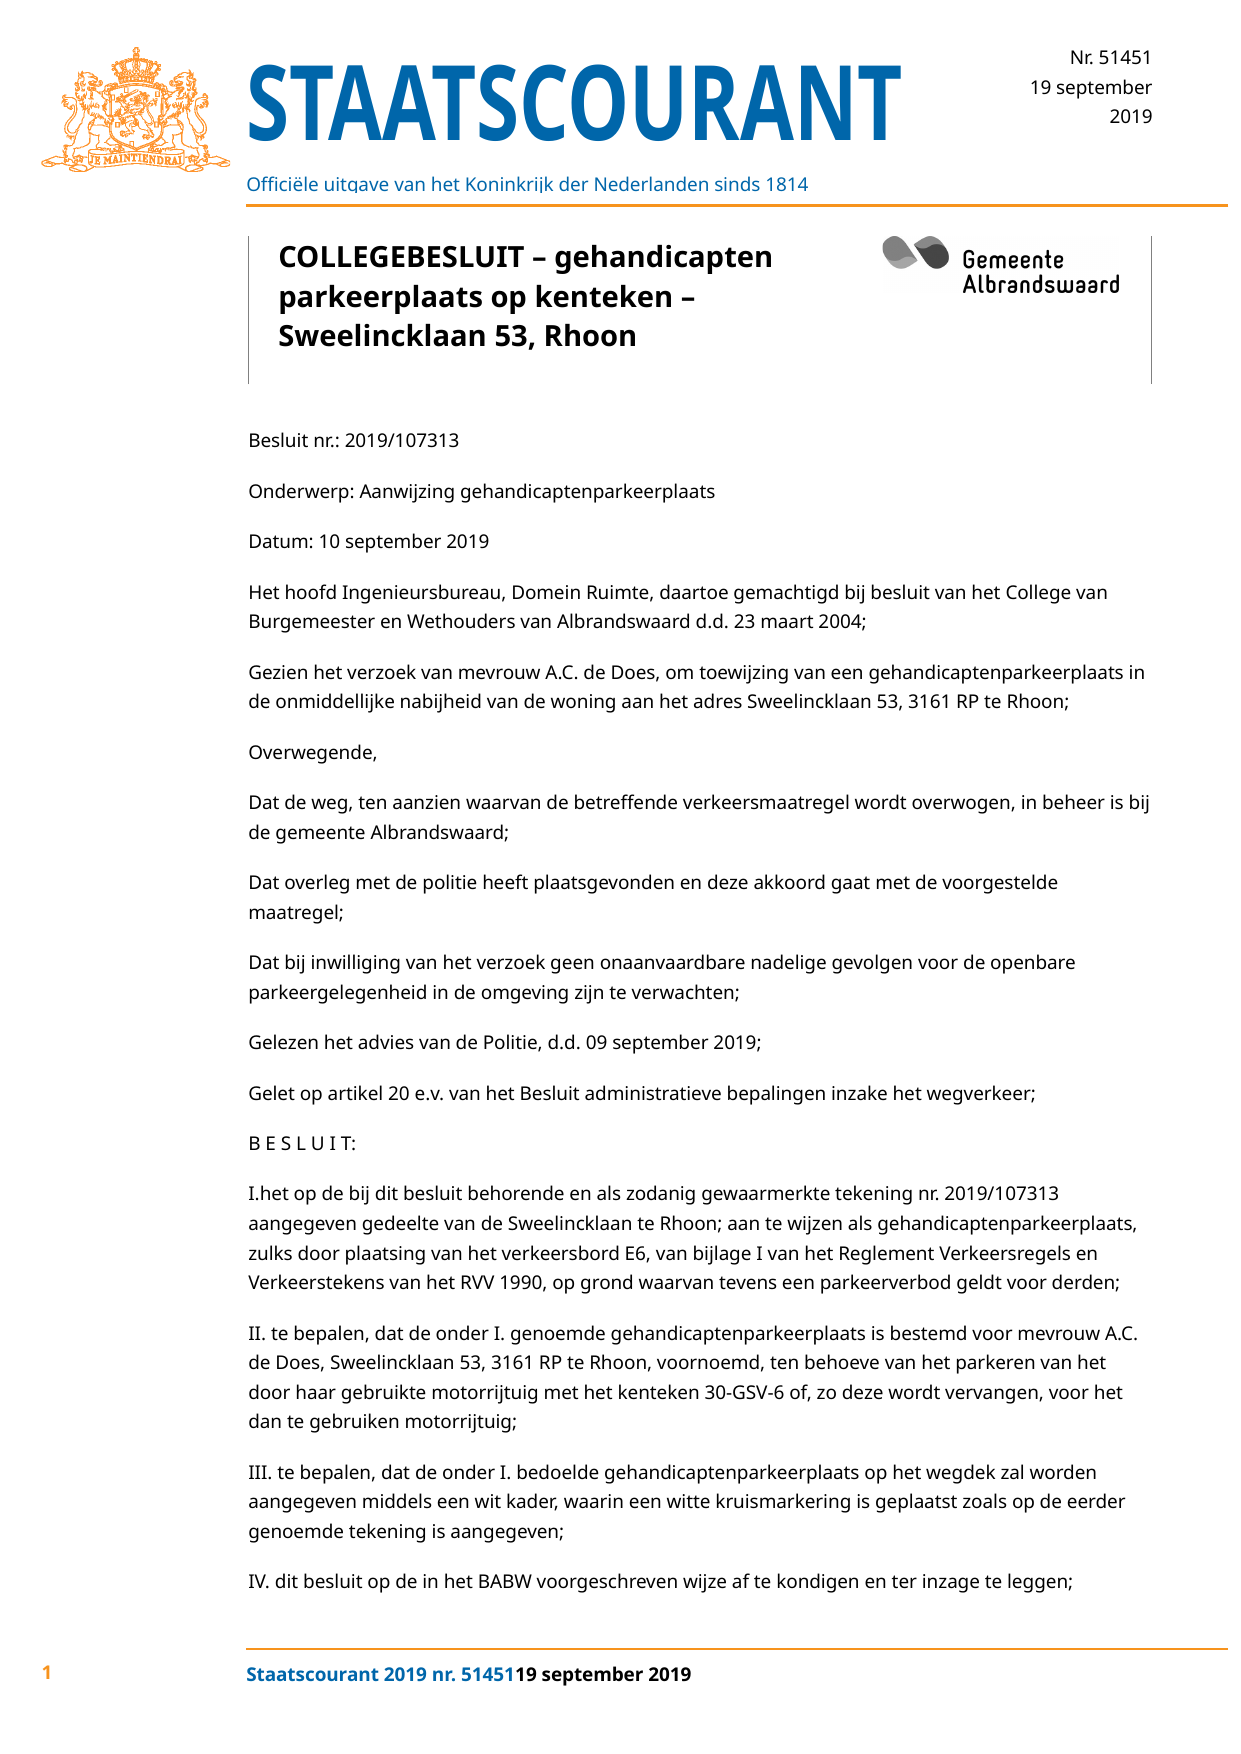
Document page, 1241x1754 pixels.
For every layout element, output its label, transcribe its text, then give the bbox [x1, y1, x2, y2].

table_header COLLEGEBESLUIT – gehandicapten parkeerplaats op kenteken – Sweelincklaan 53, Rhoon [249, 236, 850, 384]
text III. te bepalen, dat de onder I. bedoelde gehandicaptenparkeerplaats op het wegdek zal worden aangegeven middels een wit kader, waarin een witte kruismarkering is geplaatst zoals op de eerder genoemde tekening is aangegeven; [248, 1459, 1152, 1544]
text Dat overleg met de politie heeft plaatsgevonden en deze akkoord gaat met de voorgestelde maatregel; [248, 869, 1152, 924]
text Dat de weg, ten aanzien waarvan de betreffende verkeersmaatregel wordt overwogen, in beheer is bij de gemeente Albrandswaard; [248, 789, 1152, 844]
text B E S L U I T: [248, 1130, 1152, 1156]
picture [41, 47, 231, 172]
text Onderwerp: Aanwijzing gehandicaptenparkeerplaats [248, 478, 1152, 504]
text Het hoofd Ingenieursbureau, Domein Ruimte, daartoe gemachtigd bij besluit van het College van Burgemeester en Wethouders van Albrandswaard d.d. 23 maart 2004; [248, 579, 1152, 634]
text Datum: 10 september 2019 [248, 528, 1152, 554]
text Overwegende, [248, 739, 1152, 764]
text Besluit nr.: 2019/107313 [248, 428, 1152, 453]
table_header [850, 236, 1151, 384]
text Gezien het verzoek van mevrouw A.C. de Does, om toewijzing van een gehandicaptenparkeerplaats in de onmiddellijke nabijheid van de woning aan het adres Sweelincklaan 53, 3161 RP te Rhoon; [248, 659, 1152, 714]
text II. te bepalen, dat de onder I. genoemde gehandicaptenparkeerplaats is bestemd voor mevrouw A.C. de Does, Sweelincklaan 53, 3161 RP te Rhoon, voornoemd, ten behoeve van het parkeren van het door haar gebruikte motorrijtuig met het kenteken 30-GSV-6 of, zo deze wordt vervangen, voor het dan te gebruiken motorrijtuig; [248, 1320, 1152, 1434]
picture [882, 236, 1119, 293]
text Gelezen het advies van de Politie, d.d. 09 september 2019; [248, 1029, 1152, 1055]
text I.het op de bij dit besluit behorende en als zodanig gewaarmerkte tekening nr. 2019/107313 aangegeven gedeelte van de Sweelincklaan te Rhoon; aan te wijzen als gehandicaptenparkeerplaats, zulks door plaatsing van het verkeersbord E6, van bijlage I van het Reglement Verkeersregels en Verkeerstekens van het RVV 1990, op grond waarvan tevens een parkeerverbod geldt voor derden; [248, 1181, 1152, 1295]
text Gelet op artikel 20 e.v. van het Besluit administratieve bepalingen inzake het wegverkeer; [248, 1080, 1152, 1105]
text Dat bij inwilliging van het verzoek geen onaanvaardbare nadelige gevolgen voor de openbare parkeergelegenheid in de omgeving zijn te verwachten; [248, 949, 1152, 1004]
text IV. dit besluit op de in het BABW voorgeschreven wijze af te kondigen en ter inzage te leggen; [248, 1568, 1152, 1594]
